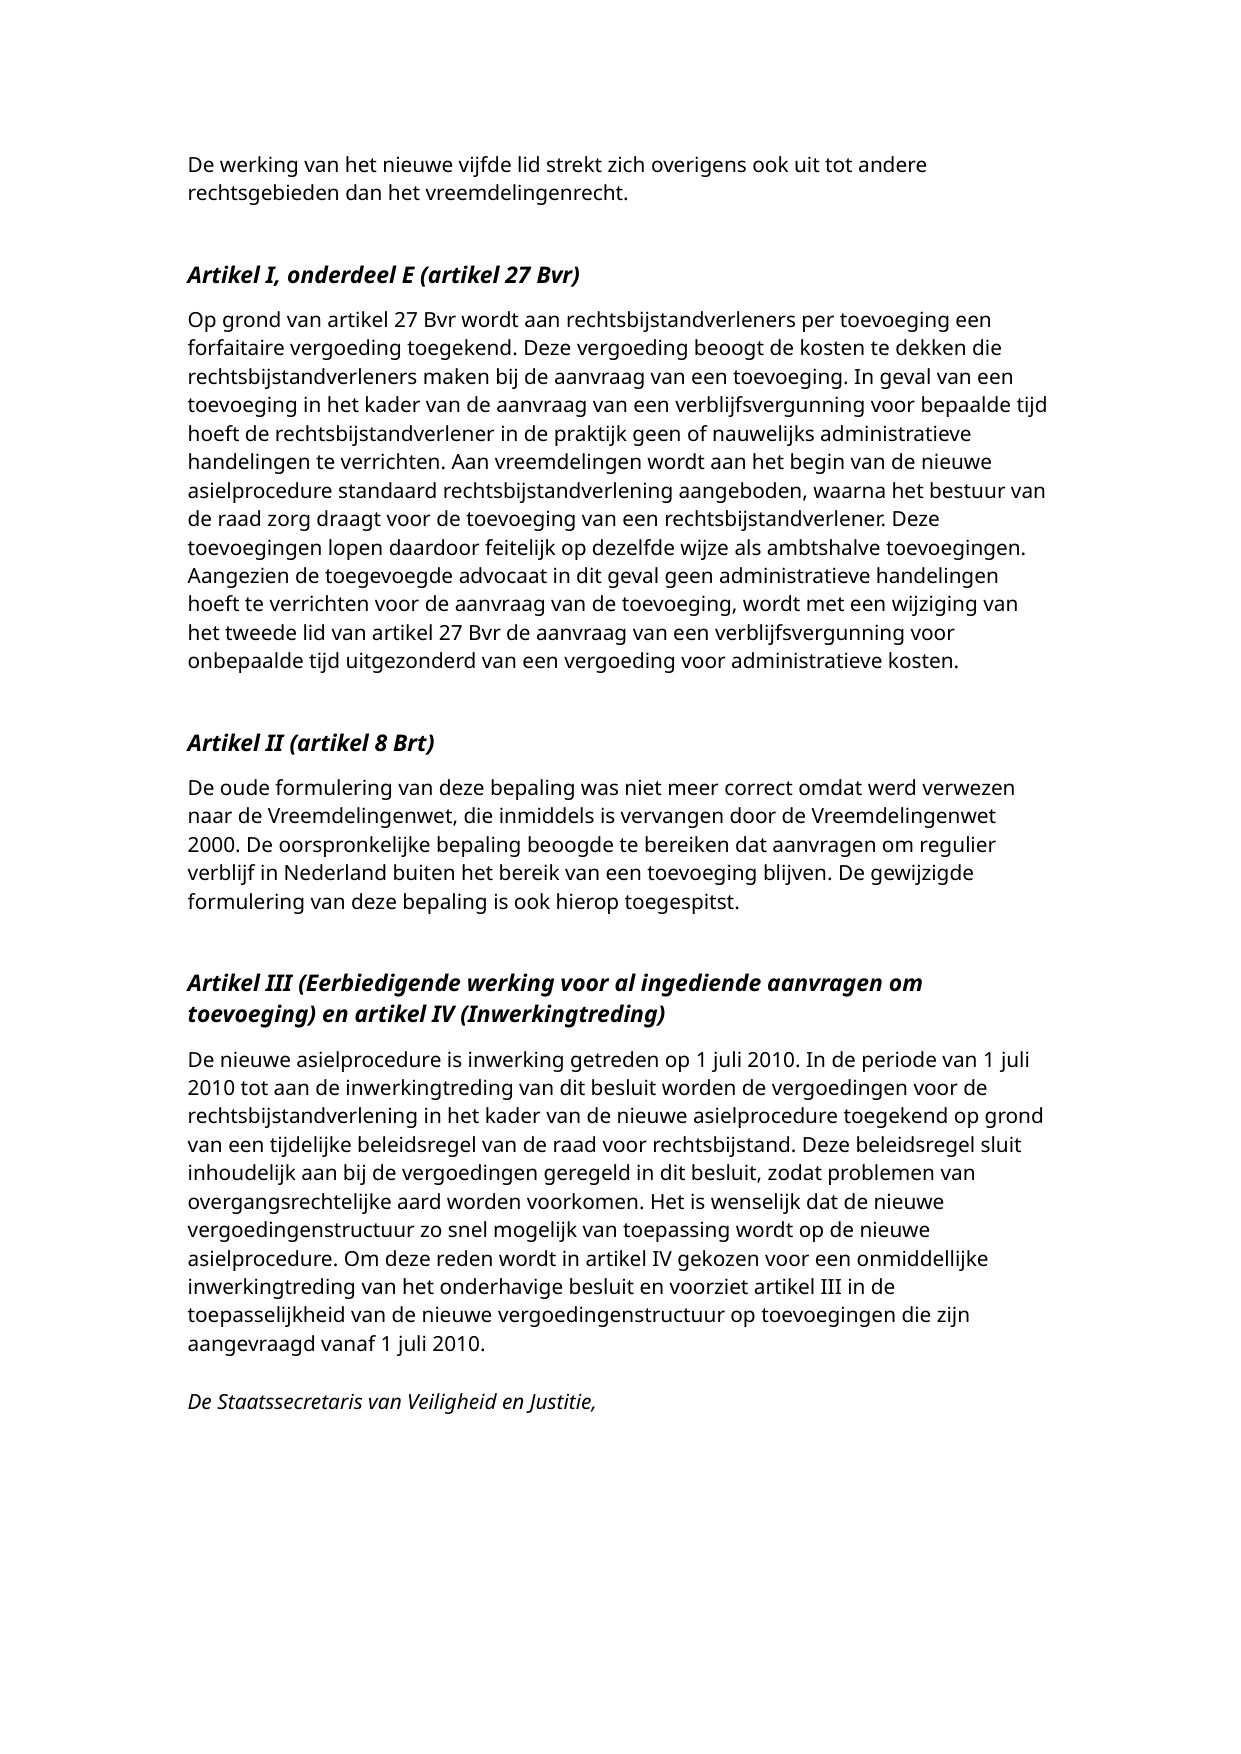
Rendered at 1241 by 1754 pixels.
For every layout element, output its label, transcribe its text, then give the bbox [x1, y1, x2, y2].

subtitle Artikel II (artikel 8 Brt) [187, 727, 1053, 758]
subtitle Artikel III (Eerbiedigende werking voor al ingediende aanvragen om toevoeging) en artikel IV (Inwerkingtreding) [187, 967, 1053, 1030]
text Op grond van artikel 27 Bvr wordt aan rechtsbijstandverleners per toevoeging een forfaitaire vergoeding toegekend. Deze vergoeding beoogt de kosten te dekken die rechtsbijstandverleners maken bij de aanvraag van een toevoeging. In geval van een toevoeging in het kader van de aanvraag van een verblijfsvergunning voor bepaalde tijd hoeft de rechtsbijstandverlener in de praktijk geen of nauwelijks administratieve handelingen te verrichten. Aan vreemdelingen wordt aan het begin van de nieuwe asielprocedure standaard rechtsbijstandverlening aangeboden, waarna het bestuur van de raad zorg draagt voor de toevoeging van een rechtsbijstandverlener. Deze toevoegingen lopen daardoor feitelijk op dezelfde wijze als ambtshalve toevoegingen. Aangezien de toegevoegde advocaat in dit geval geen administratieve handelingen hoeft te verrichten voor de aanvraag van de toevoeging, wordt met een wijziging van het tweede lid van artikel 27 Bvr de aanvraag van een verblijfsvergunning voor onbepaalde tijd uitgezonderd van een vergoeding voor administratieve kosten. [187, 305, 1053, 675]
text De oude formulering van deze bepaling was niet meer correct omdat werd verwezen naar de Vreemdelingenwet, die inmiddels is vervangen door de Vreemdelingenwet 2000. De oorspronkelijke bepaling beoogde te bereiken dat aanvragen om regulier verblijf in Nederland buiten het bereik van een toevoeging blijven. De gewijzigde formulering van deze bepaling is ook hierop toegespitst. [187, 773, 1053, 915]
subtitle Artikel I, onderdeel E (artikel 27 Bvr) [187, 259, 1053, 290]
text De werking van het nieuwe vijfde lid strekt zich overigens ook uit tot andere rechtsgebieden dan het vreemdelingenrecht. [187, 150, 1053, 207]
text De nieuwe asielprocedure is inwerking getreden op 1 juli 2010. In de periode van 1 juli 2010 tot aan de inwerkingtreding van dit besluit worden de vergoedingen voor de rechtsbijstandverlening in het kader van de nieuwe asielprocedure toegekend op grond van een tijdelijke beleidsregel van de raad voor rechtsbijstand. Deze beleidsregel sluit inhoudelijk aan bij de vergoedingen geregeld in dit besluit, zodat problemen van overgangsrechtelijke aard worden voorkomen. Het is wenselijk dat de nieuwe vergoedingenstructuur zo snel mogelijk van toepassing wordt op de nieuwe asielprocedure. Om deze reden wordt in artikel IV gekozen voor een onmiddellijke inwerkingtreding van het onderhavige besluit en voorziet artikel III in de toepasselijkheid van de nieuwe vergoedingenstructuur op toevoegingen die zijn aangevraagd vanaf 1 juli 2010. [187, 1045, 1053, 1357]
text De Staatssecretaris van Veiligheid en Justitie, [187, 1387, 1053, 1415]
